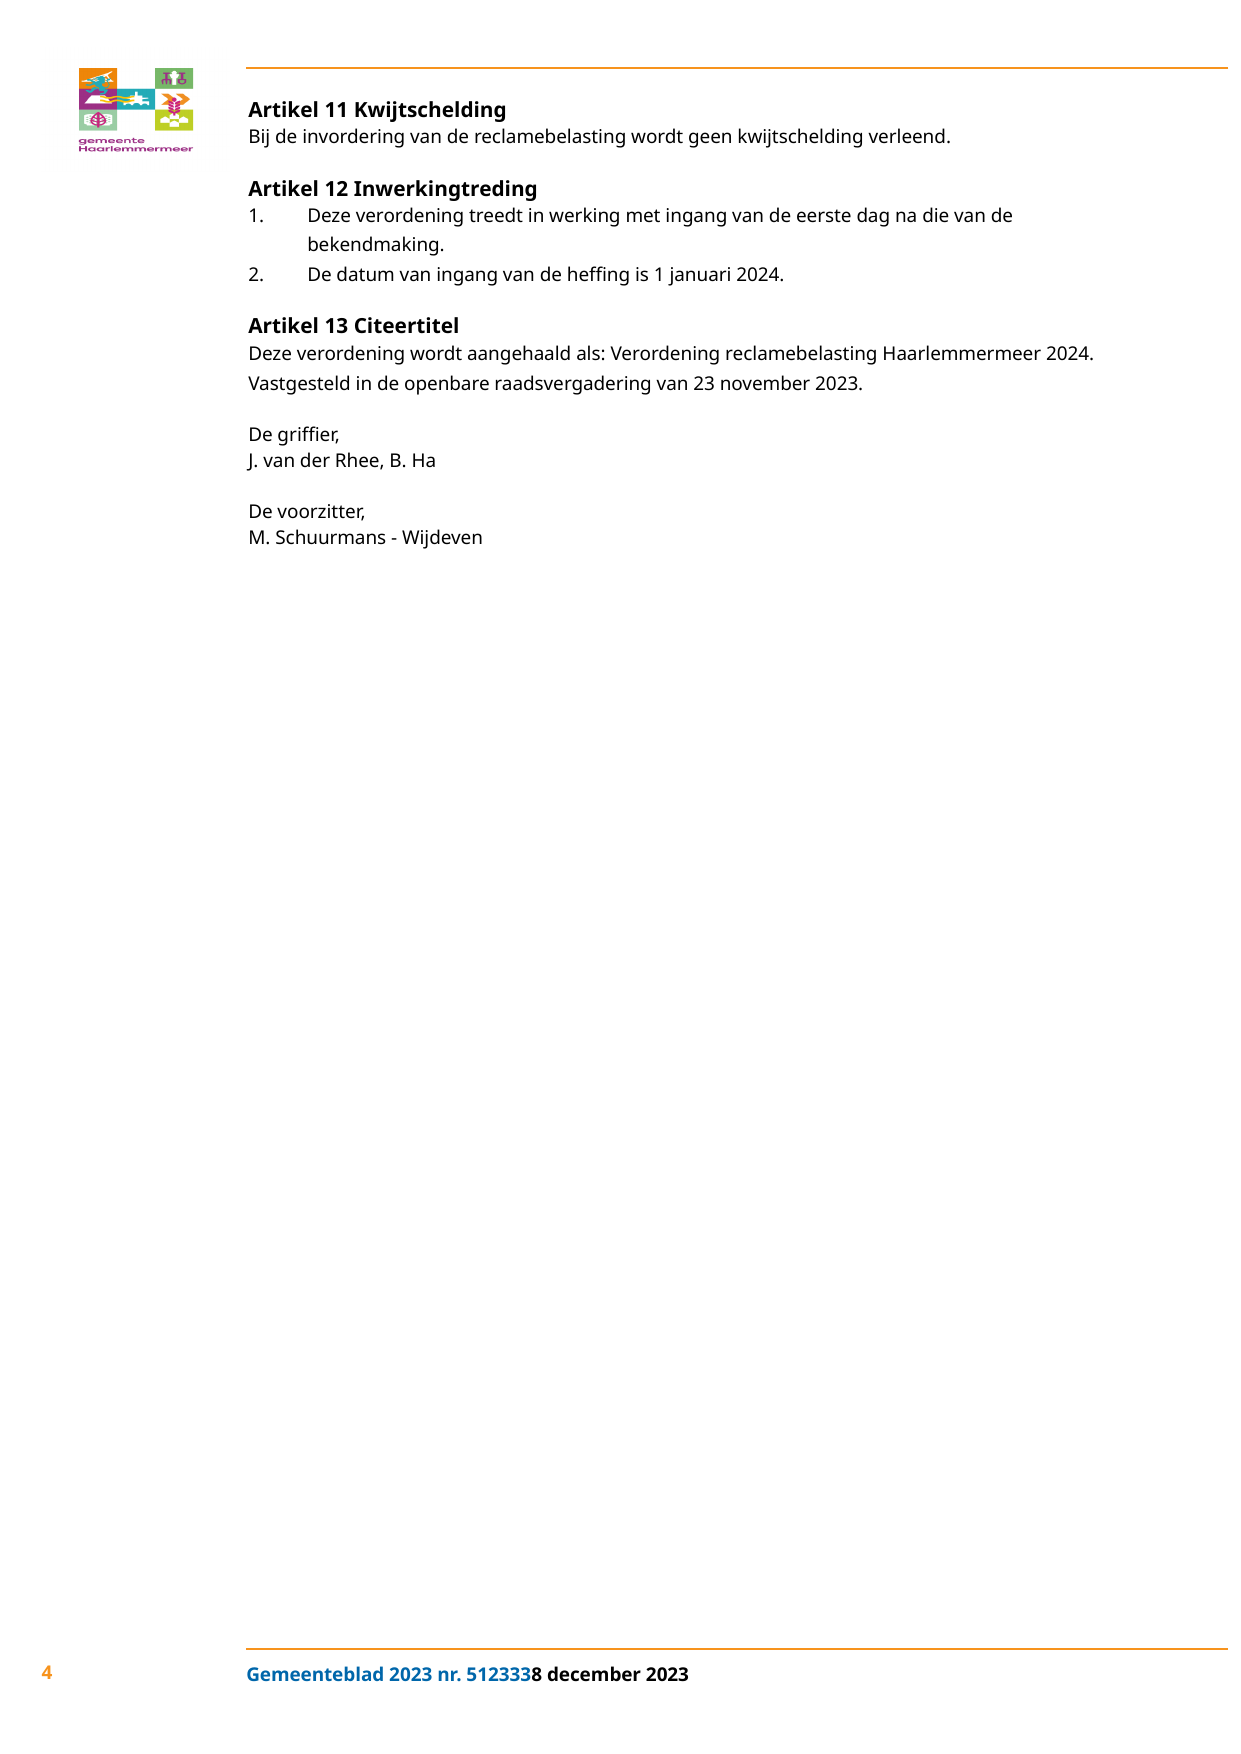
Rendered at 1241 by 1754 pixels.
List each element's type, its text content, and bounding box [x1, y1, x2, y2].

text Artikel 11 Kwijtschelding [248, 95, 1152, 123]
text Bij de invordering van de reclamebelasting wordt geen kwijtschelding verleend. [248, 123, 1152, 149]
list De datum van ingang van de heffing is 1 januari 2024. [248, 261, 1152, 287]
picture [41, 47, 231, 172]
text Artikel 12 Inwerkingtreding [248, 174, 1152, 202]
text Artikel 13 Citeertitel [248, 312, 1152, 340]
text De voorzitter, [248, 498, 1152, 524]
text J. van der Rhee, B. Ha [248, 447, 1152, 473]
text Deze verordening wordt aangehaald als: Verordening reclamebelasting Haarlemmermeer 2024. [248, 340, 1152, 366]
text M. Schuurmans - Wijdeven [248, 524, 1152, 550]
text De griffier, [248, 421, 1152, 447]
text Vastgesteld in de openbare raadsvergadering van 23 november 2023. [248, 370, 1152, 395]
list Deze verordening treedt in werking met ingang van de eerste dag na die van de bekendmaking. [248, 202, 1152, 257]
